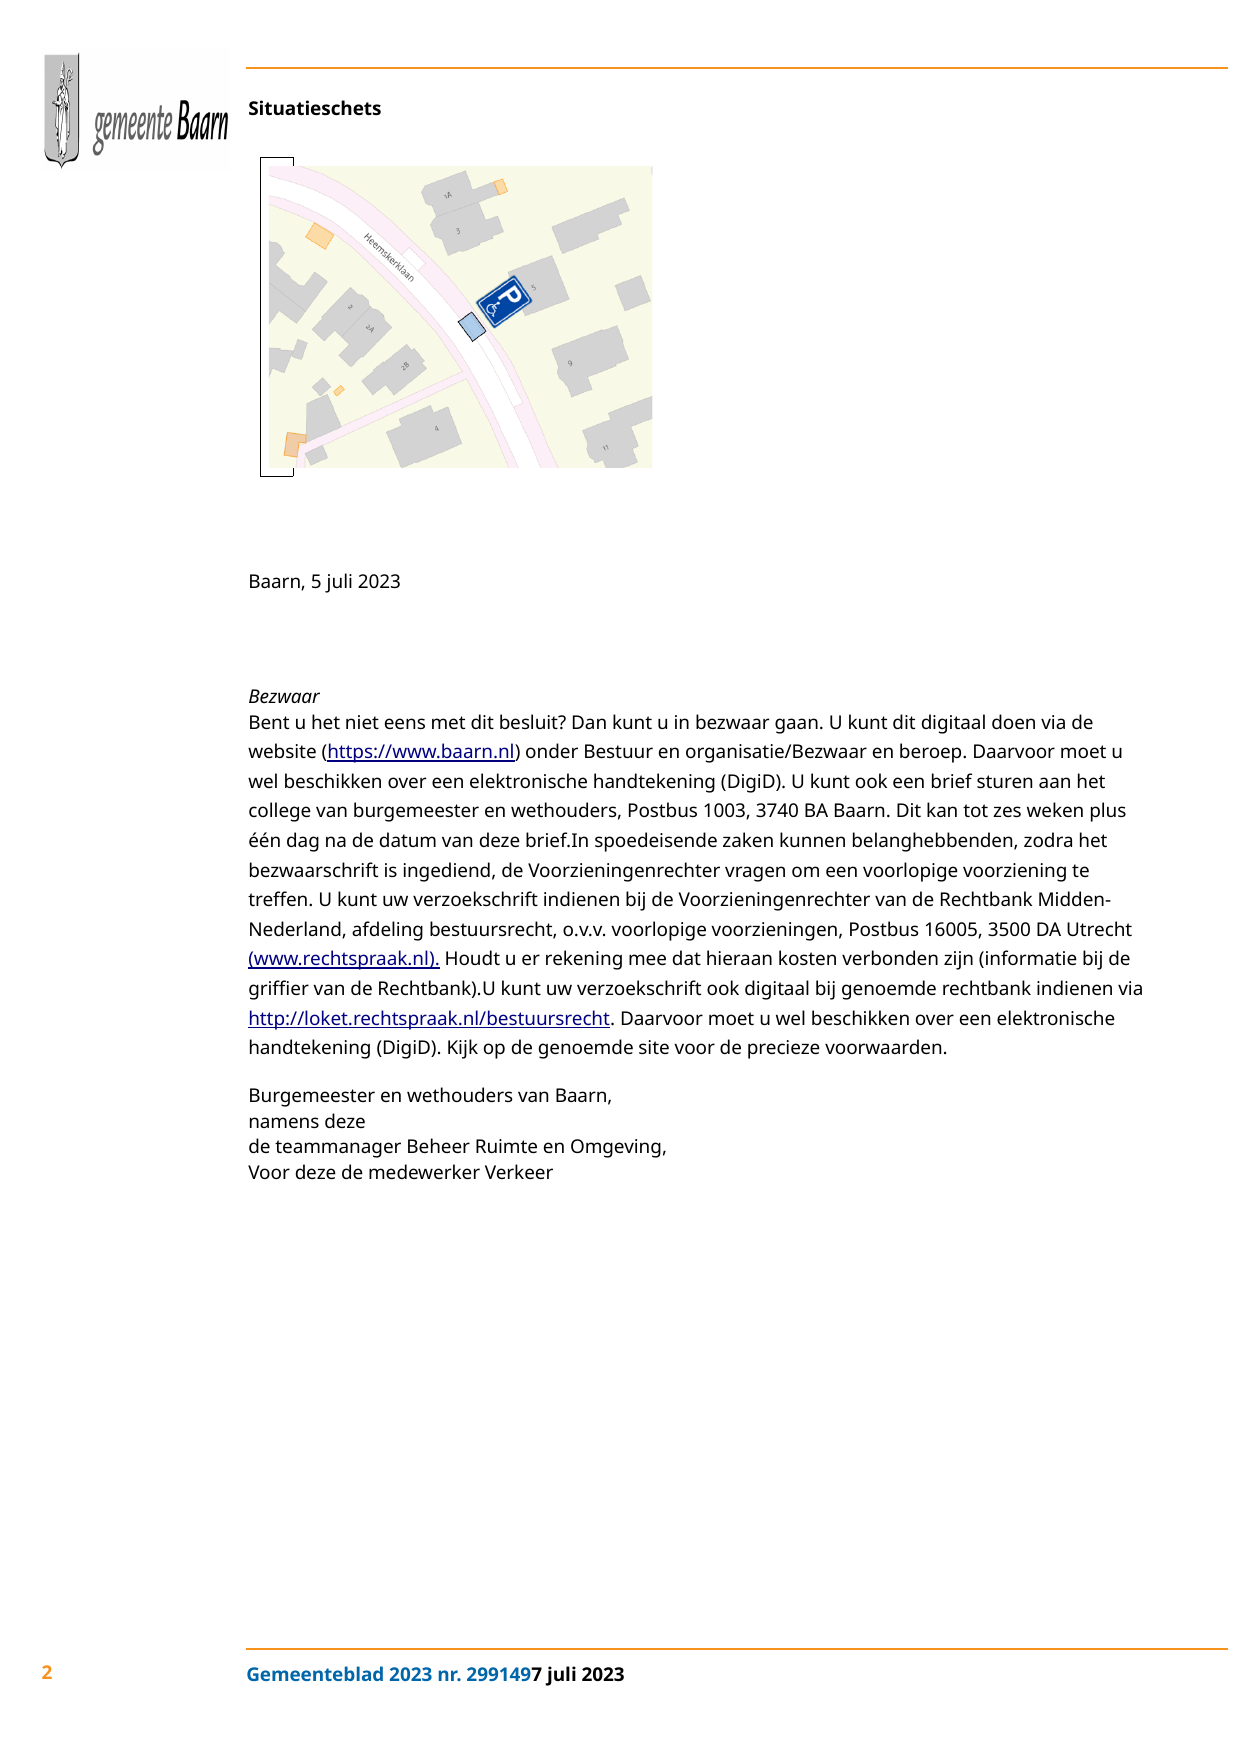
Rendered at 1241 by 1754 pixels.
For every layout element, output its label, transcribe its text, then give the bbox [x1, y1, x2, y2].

text Burgemeester en wethouders van Baarn, [248, 1082, 1152, 1108]
picture [41, 47, 231, 172]
text de teammanager Beheer Ruimte en Omgeving, [248, 1133, 1152, 1159]
text Baarn, 5 juli 2023 [248, 569, 1152, 594]
text Voor deze de medewerker Verkeer [248, 1159, 1152, 1185]
picture [268, 166, 653, 468]
text Bezwaar [248, 683, 1152, 709]
text namens deze [248, 1108, 1152, 1133]
text Situatieschets [248, 95, 1152, 121]
text Bent u het niet eens met dit besluit? Dan kunt u in bezwaar gaan. U kunt dit digitaal doen via de website (https://www.baarn.nl) onder Bestuur en organisatie/Bezwaar en beroep. Daarvoor moet u wel beschikken over een elektronische handtekening (DigiD). U kunt ook een brief sturen aan het college van burgemeester en wethouders, Postbus 1003, 3740 BA Baarn. Dit kan tot zes weken plus één dag na de datum van deze brief.In spoedeisende zaken kunnen belanghebbenden, zodra het bezwaarschrift is ingediend, de Voorzieningenrechter vragen om een voorlopige voorziening te treffen. U kunt uw verzoekschrift indienen bij de Voorzieningenrechter van de Rechtbank Midden-Nederland, afdeling bestuursrecht, o.v.v. voorlopige voorzieningen, Postbus 16005, 3500 DA Utrecht (www.rechtspraak.nl). Houdt u er rekening mee dat hieraan kosten verbonden zijn (informatie bij de griffier van de Rechtbank).U kunt uw verzoekschrift ook digitaal bij genoemde rechtbank indienen via http://loket.rechtspraak.nl/bestuursrecht. Daarvoor moet u wel beschikken over een elektronische handtekening (DigiD). Kijk op de genoemde site voor de precieze voorwaarden. [248, 709, 1152, 1060]
